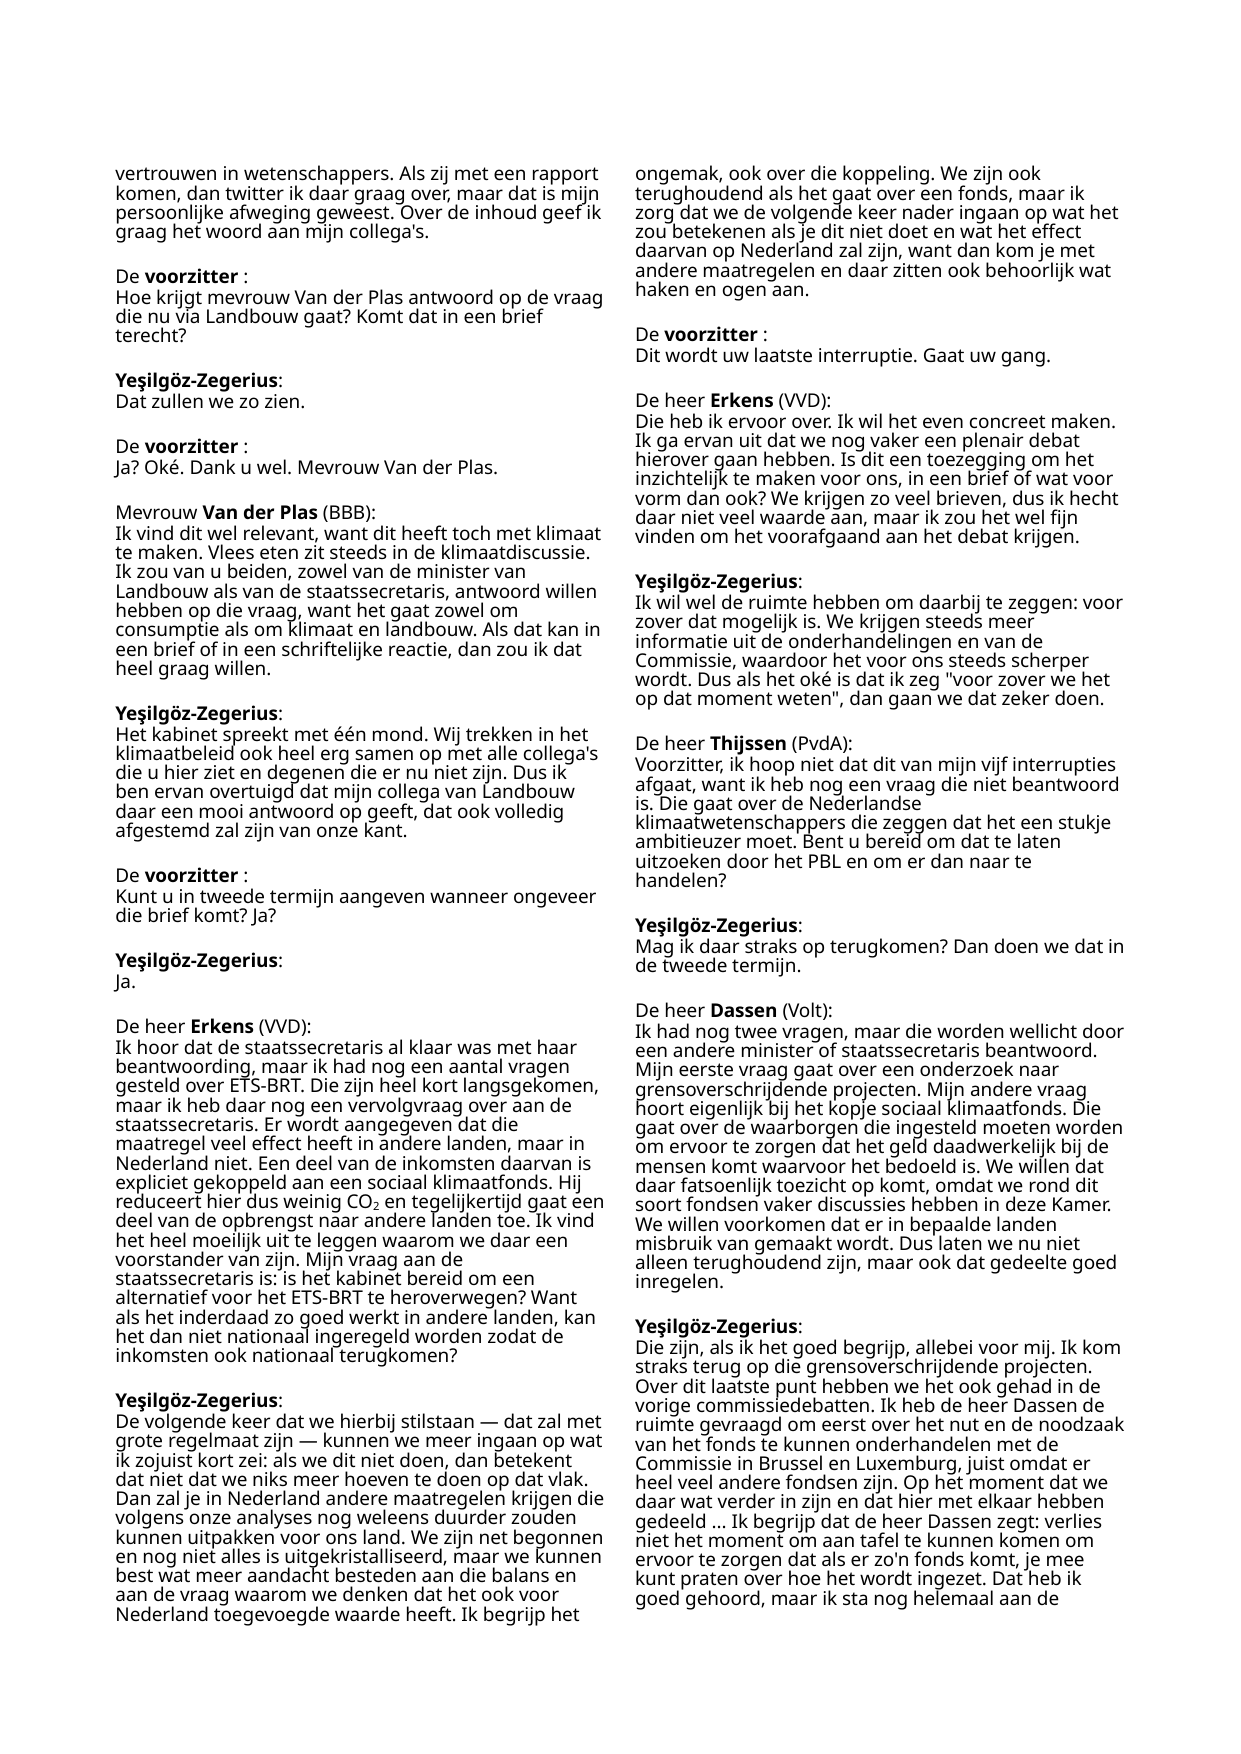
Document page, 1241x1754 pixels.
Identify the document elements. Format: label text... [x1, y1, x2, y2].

text Yeşilgöz-Zegerius: [635, 1313, 1125, 1339]
text De heer Thijssen (PvdA): [635, 731, 1125, 756]
text Die zijn, als ik het goed begrijp, allebei voor mij. Ik kom straks terug op die grensoverschrijdende projecten. Over dit laatste punt hebben we het ook gehad in de vorige commissiedebatten. Ik heb de heer Dassen de ruimte gevraagd om eerst over het nut en de noodzaak van het fonds te kunnen onderhandelen met de Commissie in Brussel en Luxemburg, juist omdat er heel veel andere fondsen zijn. Op het moment dat we daar wat verder in zijn en dat hier met elkaar hebben gedeeld ... Ik begrijp dat de heer Dassen zegt: verlies niet het moment om aan tafel te kunnen komen om ervoor te zorgen dat als er zo'n fonds komt, je mee kunt praten over hoe het wordt ingezet. Dat heb ik goed gehoord, maar ik sta nog helemaal aan de [635, 1339, 1125, 1609]
text De heer Erkens (VVD): [115, 1013, 605, 1039]
text Yeşilgöz-Zegerius: [115, 700, 605, 726]
text Ik hoor dat de staatssecretaris al klaar was met haar beantwoording, maar ik had nog een aantal vragen gesteld over ETS-BRT. Die zijn heel kort langsgekomen, maar ik heb daar nog een vervolgvraag over aan de staatssecretaris. Er wordt aangegeven dat die maatregel veel effect heeft in andere landen, maar in Nederland niet. Een deel van de inkomsten daarvan is expliciet gekoppeld aan een sociaal klimaatfonds. Hij reduceert hier dus weinig CO2 en tegelijkertijd gaat een deel van de opbrengst naar andere landen toe. Ik vind het heel moeilijk uit te leggen waarom we daar een voorstander van zijn. Mijn vraag aan de staatssecretaris is: is het kabinet bereid om een alternatief voor het ETS-BRT te heroverwegen? Want als het inderdaad zo goed werkt in andere landen, kan het dan niet nationaal ingeregeld worden zodat de inkomsten ook nationaal terugkomen? [115, 1039, 605, 1366]
text Ja. [115, 973, 605, 992]
text Yeşilgöz-Zegerius: [635, 568, 1125, 594]
text Yeşilgöz-Zegerius: [115, 947, 605, 973]
text vertrouwen in wetenschappers. Als zij met een rapport komen, dan twitter ik daar graag over, maar dat is mijn persoonlijke afweging geweest. Over de inhoud geef ik graag het woord aan mijn collega's. [115, 165, 605, 242]
text Yeşilgöz-Zegerius: [115, 368, 605, 393]
text De heer Erkens (VVD): [635, 387, 1125, 413]
text Ik wil wel de ruimte hebben om daarbij te zeggen: voor zover dat mogelijk is. We krijgen steeds meer informatie uit de onderhandelingen en van de Commissie, waardoor het voor ons steeds scherper wordt. Dus als het oké is dat ik zeg "voor zover we het op dat moment weten", dan gaan we dat zeker doen. [635, 594, 1125, 710]
text Yeşilgöz-Zegerius: [635, 912, 1125, 938]
text Het kabinet spreekt met één mond. Wij trekken in het klimaatbeleid ook heel erg samen op met alle collega's die u hier ziet en degenen die er nu niet zijn. Dus ik ben ervan overtuigd dat mijn collega van Landbouw daar een mooi antwoord op geeft, dat ook volledig afgestemd zal zijn van onze kant. [115, 726, 605, 841]
text Kunt u in tweede termijn aangeven wanneer ongeveer die brief komt? Ja? [115, 888, 605, 926]
text De voorzitter : [635, 321, 1125, 347]
text De voorzitter : [115, 433, 605, 459]
text Dit wordt uw laatste interruptie. Gaat uw gang. [635, 347, 1125, 366]
text Die heb ik ervoor over. Ik wil het even concreet maken. Ik ga ervan uit dat we nog vaker een plenair debat hierover gaan hebben. Is dit een toezegging om het inzichtelijk te maken voor ons, in een brief of wat voor vorm dan ook? We krijgen zo veel brieven, dus ik hecht daar niet veel waarde aan, maar ik zou het wel fijn vinden om het voorafgaand aan het debat krijgen. [635, 413, 1125, 547]
text De volgende keer dat we hierbij stilstaan — dat zal met grote regelmaat zijn — kunnen we meer ingaan op wat ik zojuist kort zei: als we dit niet doen, dan betekent dat niet dat we niks meer hoeven te doen op dat vlak. Dan zal je in Nederland andere maatregelen krijgen die volgens onze analyses nog weleens duurder zouden kunnen uitpakken voor ons land. We zijn net begonnen en nog niet alles is uitgekristalliseerd, maar we kunnen best wat meer aandacht besteden aan die balans en aan de vraag waarom we denken dat het ook voor Nederland toegevoegde waarde heeft. Ik begrijp het [115, 1413, 605, 1625]
text Voorzitter, ik hoop niet dat dit van mijn vijf interrupties afgaat, want ik heb nog een vraag die niet beantwoord is. Die gaat over de Nederlandse klimaatwetenschappers die zeggen dat het een stukje ambitieuzer moet. Bent u bereid om dat te laten uitzoeken door het PBL en om er dan naar te handelen? [635, 756, 1125, 891]
text Ik had nog twee vragen, maar die worden wellicht door een andere minister of staatssecretaris beantwoord. Mijn eerste vraag gaat over een onderzoek naar grensoverschrijdende projecten. Mijn andere vraag hoort eigenlijk bij het kopje sociaal klimaatfonds. Die gaat over de waarborgen die ingesteld moeten worden om ervoor te zorgen dat het geld daadwerkelijk bij de mensen komt waarvoor het bedoeld is. We willen dat daar fatsoenlijk toezicht op komt, omdat we rond dit soort fondsen vaker discussies hebben in deze Kamer. We willen voorkomen dat er in bepaalde landen misbruik van gemaakt wordt. Dus laten we nu niet alleen terughoudend zijn, maar ook dat gedeelte goed inregelen. [635, 1023, 1125, 1293]
text De heer Dassen (Volt): [635, 997, 1125, 1023]
text ongemak, ook over die koppeling. We zijn ook terughoudend als het gaat over een fonds, maar ik zorg dat we de volgende keer nader ingaan op wat het zou betekenen als je dit niet doet en wat het effect daarvan op Nederland zal zijn, want dan kom je met andere maatregelen en daar zitten ook behoorlijk wat haken en ogen aan. [635, 165, 1125, 300]
text Mag ik daar straks op terugkomen? Dan doen we dat in de tweede termijn. [635, 938, 1125, 976]
text Ja? Oké. Dank u wel. Mevrouw Van der Plas. [115, 459, 605, 478]
text De voorzitter : [115, 862, 605, 888]
text Yeşilgöz-Zegerius: [115, 1387, 605, 1413]
text Dat zullen we zo zien. [115, 393, 605, 413]
text Ik vind dit wel relevant, want dit heeft toch met klimaat te maken. Vlees eten zit steeds in de klimaatdiscussie. Ik zou van u beiden, zowel van de minister van Landbouw als van de staatssecretaris, antwoord willen hebben op die vraag, want het gaat zowel om consumptie als om klimaat en landbouw. Als dat kan in een brief of in een schriftelijke reactie, dan zou ik dat heel graag willen. [115, 525, 605, 679]
text Hoe krijgt mevrouw Van der Plas antwoord op de vraag die nu via Landbouw gaat? Komt dat in een brief terecht? [115, 289, 605, 347]
text Mevrouw Van der Plas (BBB): [115, 499, 605, 525]
text De voorzitter : [115, 263, 605, 289]
